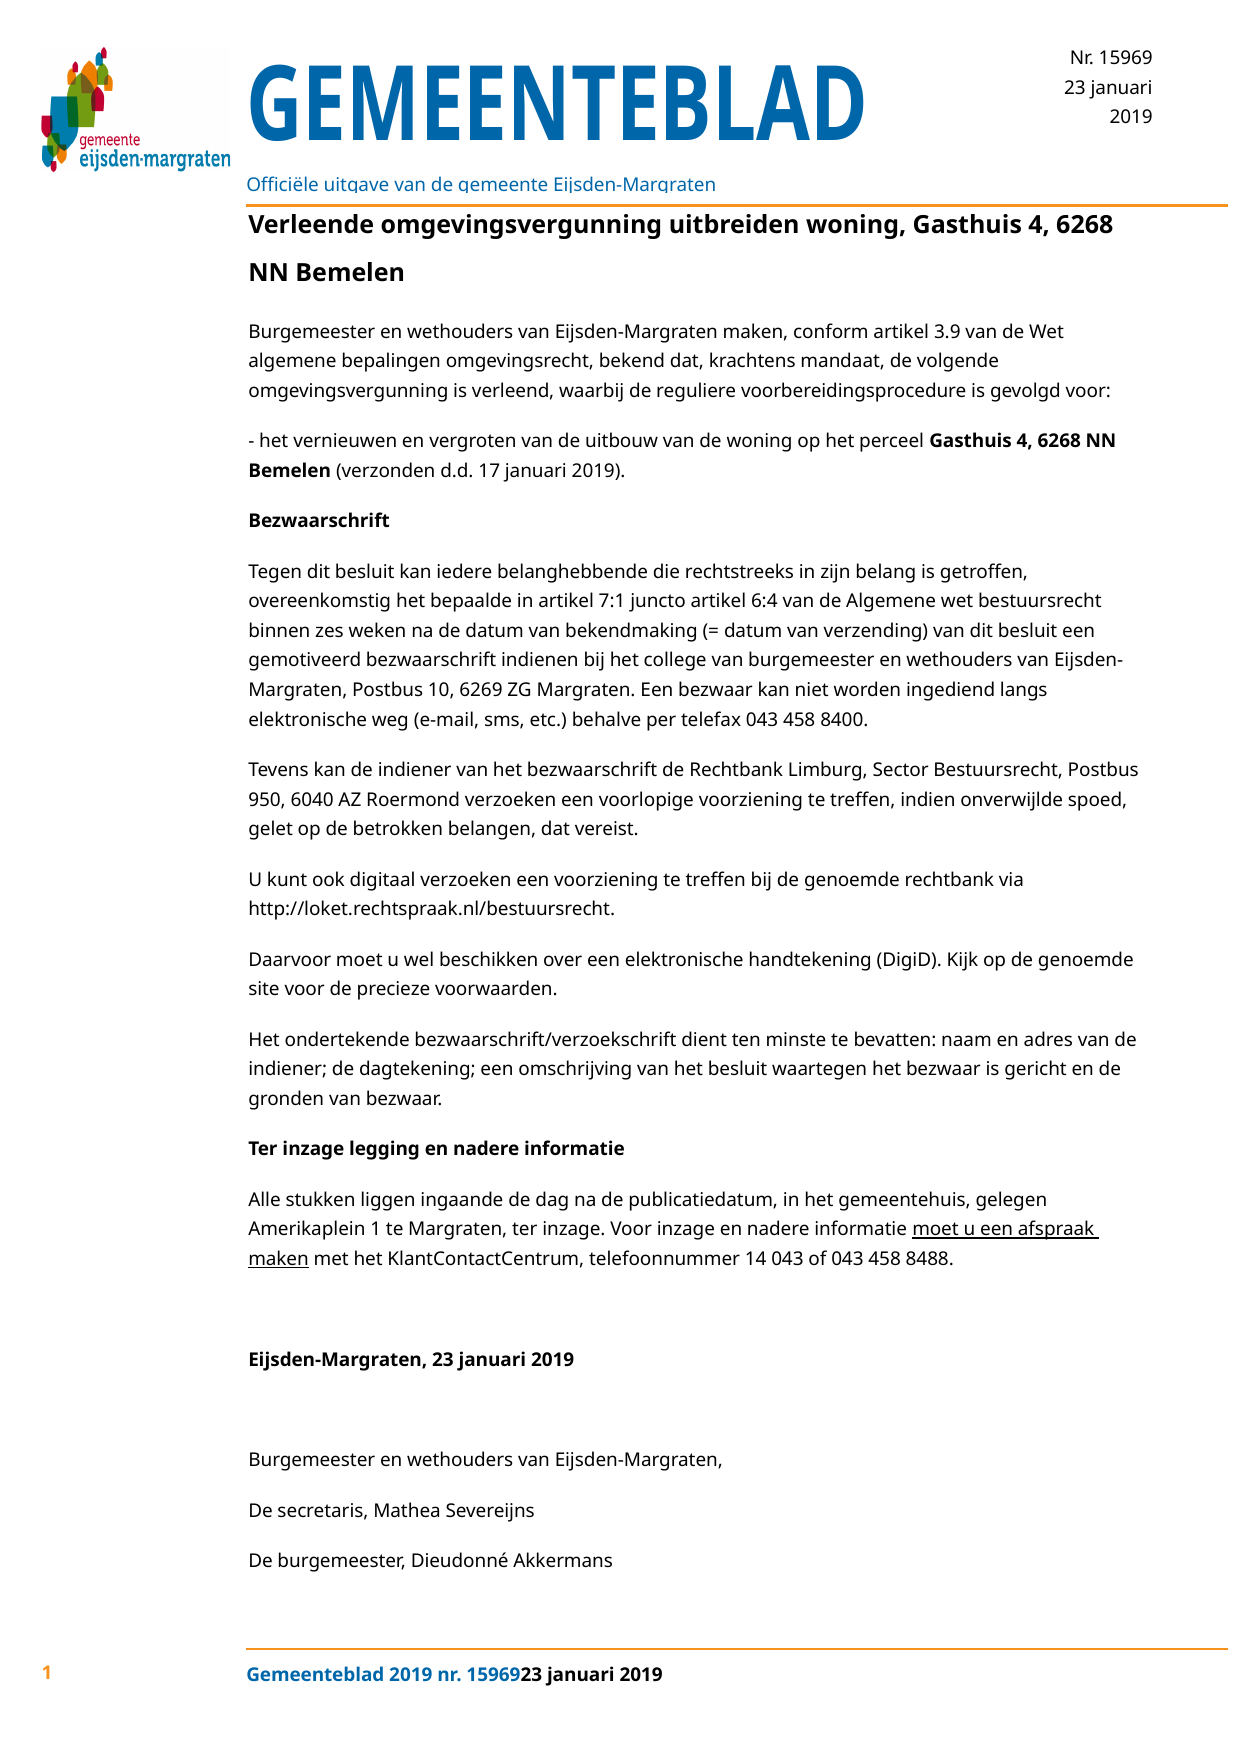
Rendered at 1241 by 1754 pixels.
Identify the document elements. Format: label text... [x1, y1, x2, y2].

text U kunt ook digitaal verzoeken een voorziening te treffen bij de genoemde rechtbank via http://loket.rechtspraak.nl/bestuursrecht. [248, 866, 1152, 921]
text Daarvoor moet u wel beschikken over een elektronische handtekening (DigiD). Kijk op de genoemde site voor de precieze voorwaarden. [248, 946, 1152, 1001]
text Bezwaarschrift [248, 507, 1152, 533]
text Alle stukken liggen ingaande de dag na de publicatiedatum, in het gemeentehuis, gelegen Amerikaplein 1 te Margraten, ter inzage. Voor inzage en nadere informatie moet u een afspraak maken met het KlantContactCentrum, telefoonnummer 14 043 of 043 458 8488. [248, 1186, 1152, 1271]
text De secretaris, Mathea Severeijns [248, 1497, 1152, 1523]
text - het vernieuwen en vergroten van de uitbouw van de woning op het perceel Gasthuis 4, 6268 NN Bemelen (verzonden d.d. 17 januari 2019). [248, 427, 1152, 483]
text Het ondertekende bezwaarschrift/verzoekschrift dient ten minste te bevatten: naam en adres van de indiener; de dagtekening; een omschrijving van het besluit waartegen het bezwaar is gericht en de gronden van bezwaar. [248, 1026, 1152, 1111]
picture [41, 47, 231, 172]
text Tevens kan de indiener van het bezwaarschrift de Rechtbank Limburg, Sector Bestuursrecht, Postbus 950, 6040 AZ Roermond verzoeken een voorlopige voorziening te treffen, indien onverwijlde spoed, gelet op de betrokken belangen, dat vereist. [248, 756, 1152, 841]
text De burgemeester, Dieudonné Akkermans [248, 1547, 1152, 1573]
text Verleende omgevingsvergunning uitbreiden woning, Gasthuis 4, 6268 NN Bemelen [248, 207, 1152, 288]
text Burgemeester en wethouders van Eijsden-Margraten maken, conform artikel 3.9 van de Wet algemene bepalingen omgevingsrecht, bekend dat, krachtens mandaat, de volgende omgevingsvergunning is verleend, waarbij de reguliere voorbereidingsprocedure is gevolgd voor: [248, 318, 1152, 403]
text Tegen dit besluit kan iedere belanghebbende die rechtstreeks in zijn belang is getroffen, overeenkomstig het bepaalde in artikel 7:1 juncto artikel 6:4 van de Algemene wet bestuursrecht binnen zes weken na de datum van bekendmaking (= datum van verzending) van dit besluit een gemotiveerd bezwaarschrift indienen bij het college van burgemeester en wethouders van Eijsden-Margraten, Postbus 10, 6269 ZG Margraten. Een bezwaar kan niet worden ingediend langs elektronische weg (e-mail, sms, etc.) behalve per telefax 043 458 8400. [248, 558, 1152, 732]
text Ter inzage legging en nadere informatie [248, 1135, 1152, 1161]
text Eijsden-Margraten, 23 januari 2019 [248, 1346, 1152, 1372]
text Burgemeester en wethouders van Eijsden-Margraten, [248, 1447, 1152, 1472]
